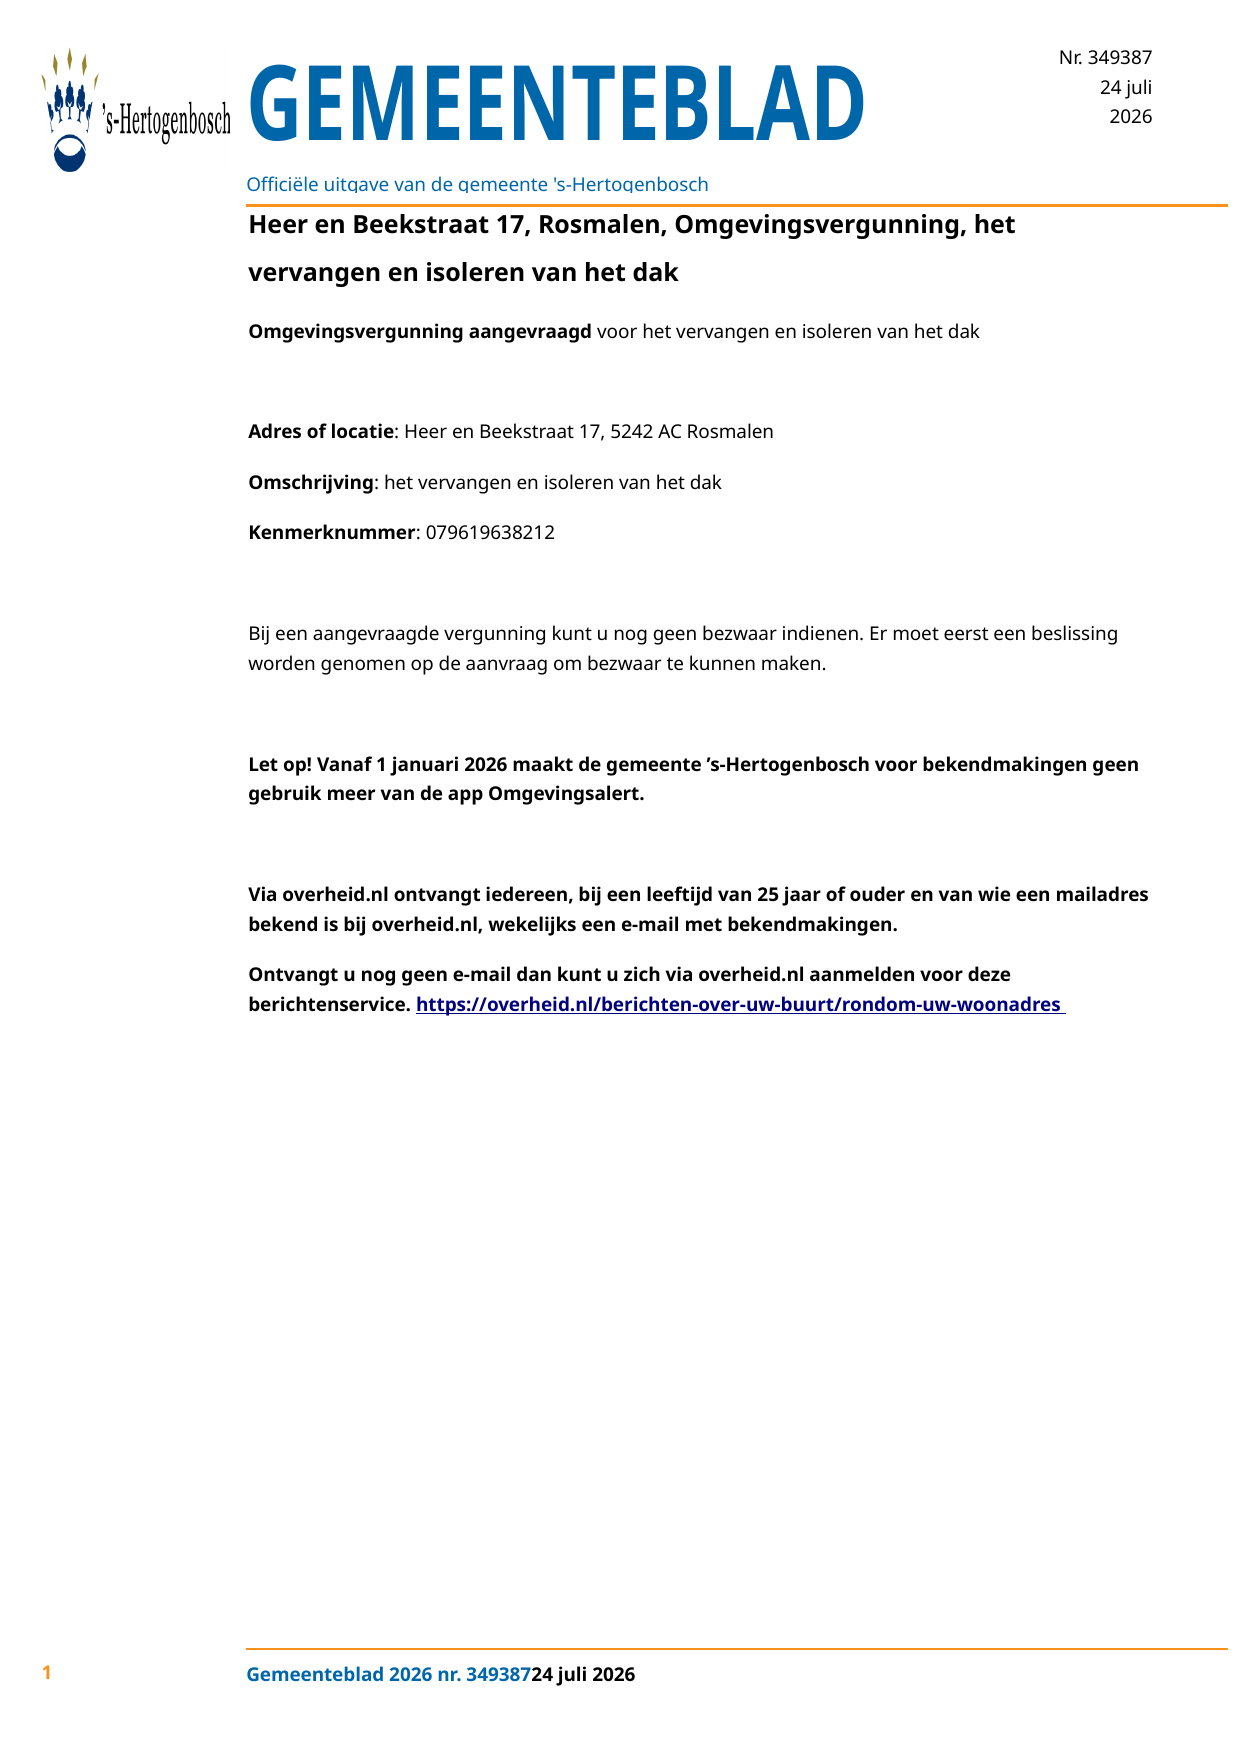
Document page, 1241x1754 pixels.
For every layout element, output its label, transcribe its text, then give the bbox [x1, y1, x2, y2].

text Omgevingsvergunning aangevraagd voor het vervangen en isoleren van het dak [248, 318, 1152, 344]
text Ontvangt u nog geen e-mail dan kunt u zich via overheid.nl aanmelden voor deze berichtenservice. https://overheid.nl/berichten-over-uw-buurt/rondom-uw-woonadres [248, 961, 1152, 1017]
text Adres of locatie: Heer en Beekstraat 17, 5242 AC Rosmalen [248, 419, 1152, 444]
text Let op! Vanaf 1 januari 2026 maakt de gemeente ’s-Hertogenbosch voor bekendmakingen geen gebruik meer van de app Omgevingsalert. [248, 751, 1152, 806]
text Via overheid.nl ontvangt iedereen, bij een leeftijd van 25 jaar of ouder en van wie een mailadres bekend is bij overheid.nl, wekelijks een e-mail met bekendmakingen. [248, 881, 1152, 937]
picture [41, 47, 231, 172]
text Heer en Beekstraat 17, Rosmalen, Omgevingsvergunning, het vervangen en isoleren van het dak [248, 207, 1152, 288]
text Bij een aangevraagde vergunning kunt u nog geen bezwaar indienen. Er moet eerst een beslissing worden genomen op de aanvraag om bezwaar te kunnen maken. [248, 620, 1152, 676]
text Kenmerknummer: 079619638212 [248, 519, 1152, 545]
text Omschrijving: het vervangen en isoleren van het dak [248, 469, 1152, 495]
